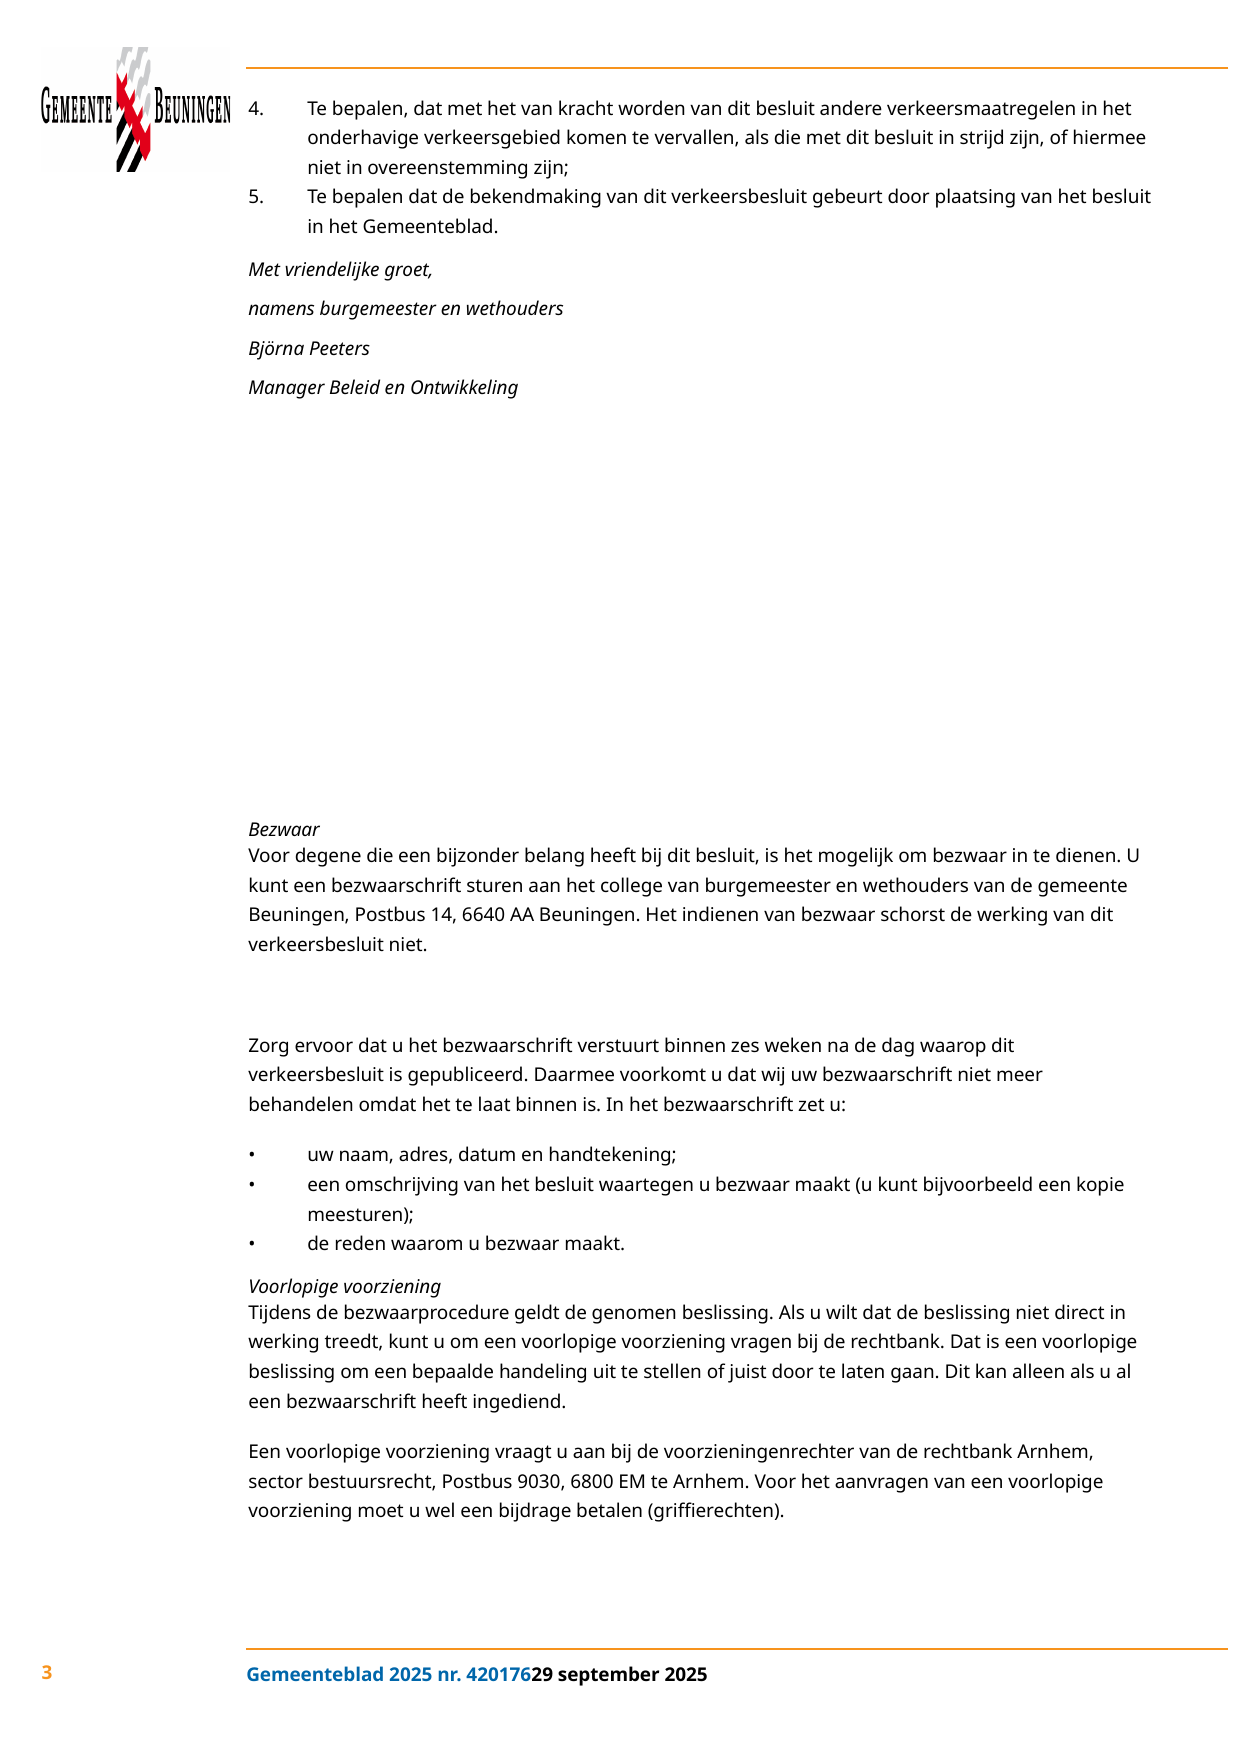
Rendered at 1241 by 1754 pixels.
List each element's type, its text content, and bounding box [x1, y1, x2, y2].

picture [41, 47, 231, 172]
list een omschrijving van het besluit waartegen u bezwaar maakt (u kunt bijvoorbeeld een kopie meesturen); [248, 1171, 1152, 1226]
list de reden waarom u bezwaar maakt. [248, 1230, 1152, 1256]
text Voor degene die een bijzonder belang heeft bij dit besluit, is het mogelijk om bezwaar in te dienen. U kunt een bezwaarschrift sturen aan het college van burgemeester en wethouders van de gemeente Beuningen, Postbus 14, 6640 AA Beuningen. Het indienen van bezwaar schorst de werking van dit verkeersbesluit niet. [248, 842, 1152, 957]
text Met vriendelijke groet, [248, 256, 1152, 282]
text Een voorlopige voorziening vraagt u aan bij de voorzieningenrechter van de rechtbank Arnhem, sector bestuursrecht, Postbus 9030, 6800 EM te Arnhem. Voor het aanvragen van een voorlopige voorziening moet u wel een bijdrage betalen (griffierechten). [248, 1438, 1152, 1523]
text Bezwaar [248, 817, 1152, 842]
text Voorlopige voorziening [248, 1273, 1152, 1299]
text namens burgemeester en wethouders [248, 296, 1152, 321]
text Tijdens de bezwaarprocedure geldt de genomen beslissing. Als u wilt dat de beslissing niet direct in werking treedt, kunt u om een voorlopige voorziening vragen bij de rechtbank. Dat is een voorlopige beslissing om een bepaalde handeling uit te stellen of juist door te laten gaan. Dit kan alleen als u al een bezwaarschrift heeft ingediend. [248, 1299, 1152, 1414]
text Björna Peeters [248, 335, 1152, 361]
text Zorg ervoor dat u het bezwaarschrift verstuurt binnen zes weken na de dag waarop dit verkeersbesluit is gepubliceerd. Daarmee voorkomt u dat wij uw bezwaarschrift niet meer behandelen omdat het te laat binnen is. In het bezwaarschrift zet u: [248, 1032, 1152, 1117]
list Te bepalen, dat met het van kracht worden van dit besluit andere verkeersmaatregelen in het onderhavige verkeersgebied komen te vervallen, als die met dit besluit in strijd zijn, of hiermee niet in overeenstemming zijn; [248, 95, 1152, 180]
list uw naam, adres, datum en handtekening; [248, 1142, 1152, 1167]
list Te bepalen dat de bekendmaking van dit verkeersbesluit gebeurt door plaatsing van het besluit in het Gemeenteblad. [248, 183, 1152, 239]
text Manager Beleid en Ontwikkeling [248, 374, 1152, 400]
